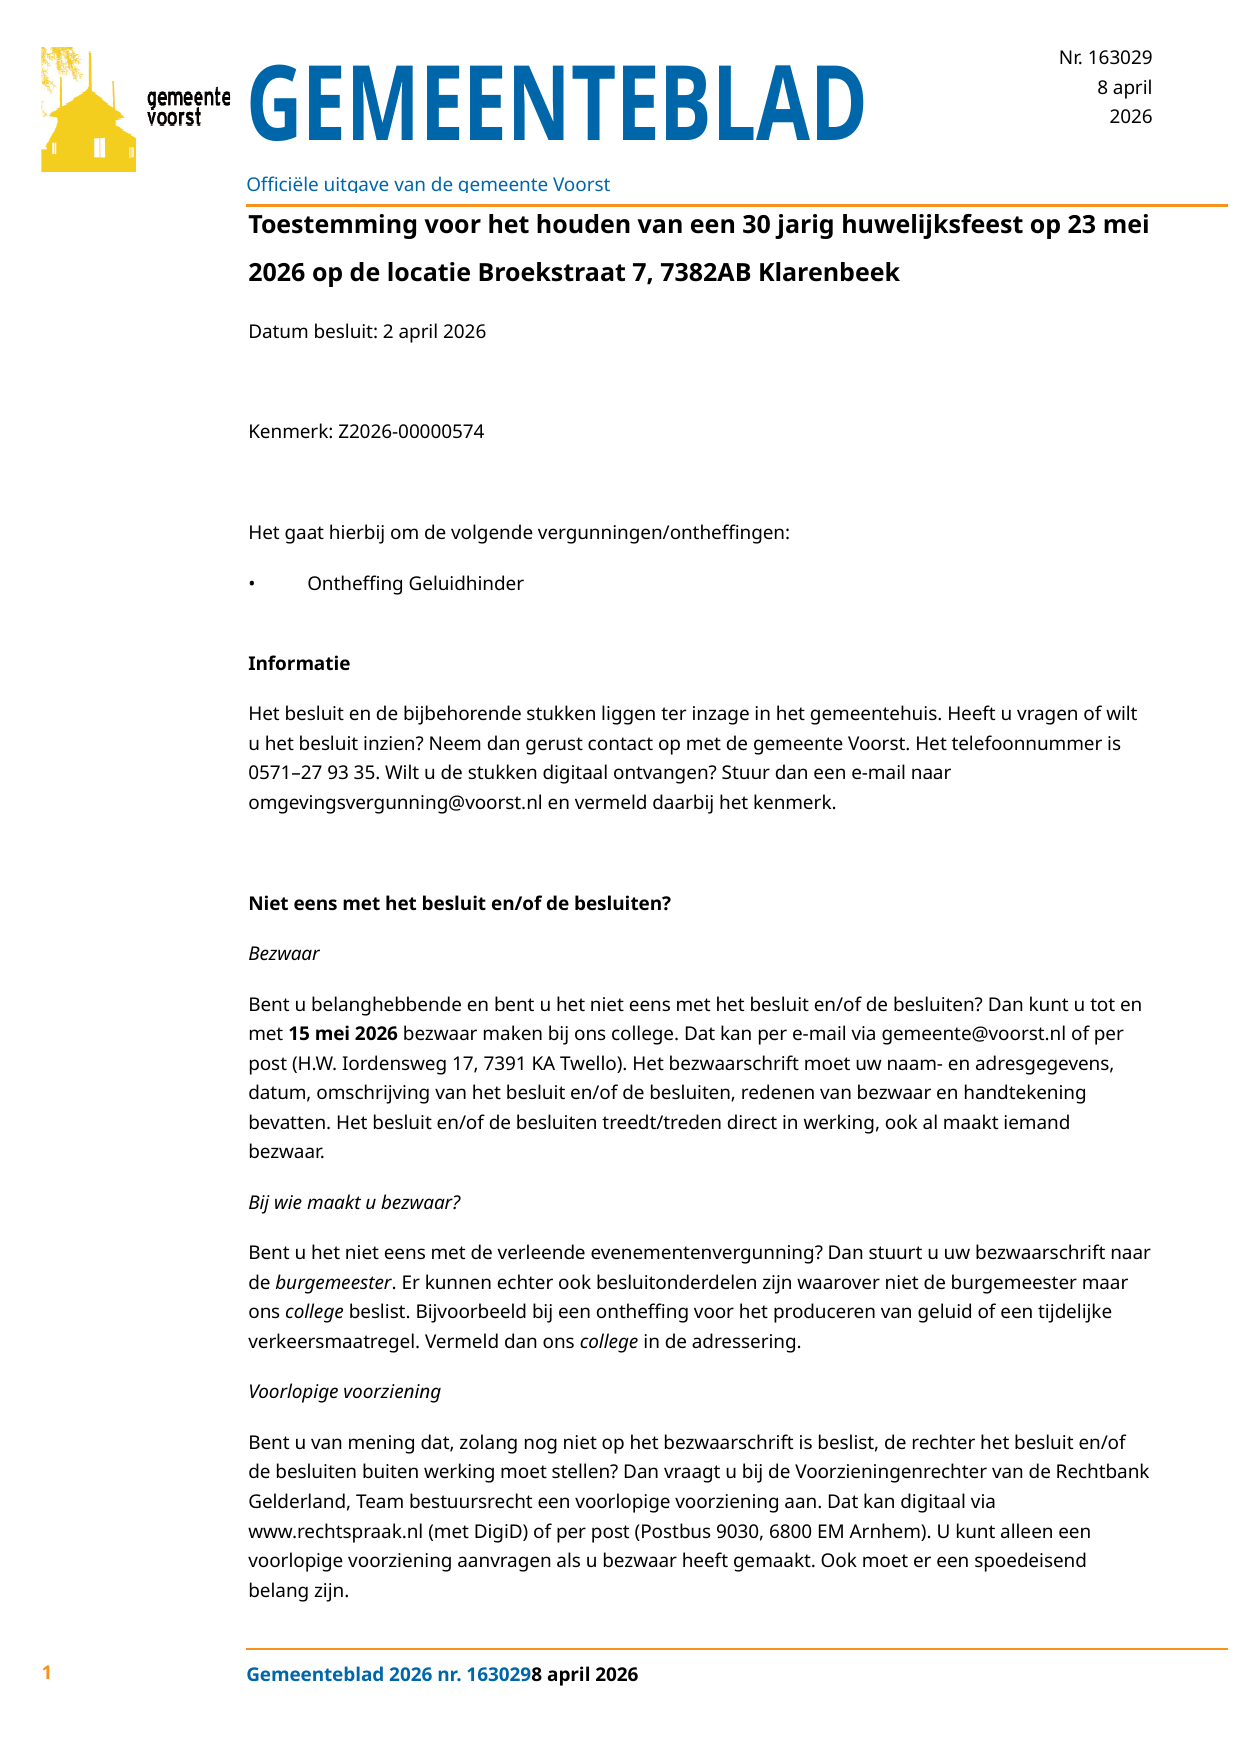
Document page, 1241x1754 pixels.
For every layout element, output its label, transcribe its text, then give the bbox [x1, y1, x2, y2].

text Niet eens met het besluit en/of de besluiten? [248, 890, 1152, 916]
list Ontheffing Geluidhinder [248, 570, 1152, 596]
text Informatie [248, 650, 1152, 676]
text Voorlopige voorziening [248, 1379, 1152, 1404]
text Bij wie maakt u bezwaar? [248, 1189, 1152, 1215]
text Datum besluit: 2 april 2026 [248, 318, 1152, 344]
text Bezwaar [248, 940, 1152, 966]
text Het besluit en de bijbehorende stukken liggen ter inzage in het gemeentehuis. Heeft u vragen of wilt u het besluit inzien? Neem dan gerust contact op met de gemeente Voorst. Het telefoonnummer is 0571–27 93 35. Wilt u de stukken digitaal ontvangen? Stuur dan een e-mail naar omgevingsvergunning@voorst.nl en vermeld daarbij het kenmerk. [248, 700, 1152, 815]
text Bent u van mening dat, zolang nog niet op het bezwaarschrift is beslist, de rechter het besluit en/of de besluiten buiten werking moet stellen? Dan vraagt u bij de Voorzieningenrechter van de Rechtbank Gelderland, Team bestuursrecht een voorlopige voorziening aan. Dat kan digitaal via www.rechtspraak.nl (met DigiD) of per post (Postbus 9030, 6800 EM Arnhem). U kunt alleen een voorlopige voorziening aanvragen als u bezwaar heeft gemaakt. Ook moet er een spoedeisend belang zijn. [248, 1429, 1152, 1603]
text Toestemming voor het houden van een 30 jarig huwelijksfeest op 23 mei 2026 op de locatie Broekstraat 7, 7382AB Klarenbeek [248, 207, 1152, 288]
text Het gaat hierbij om de volgende vergunningen/ontheffingen: [248, 519, 1152, 545]
text Bent u belanghebbende en bent u het niet eens met het besluit en/of de besluiten? Dan kunt u tot en met 15 mei 2026 bezwaar maken bij ons college. Dat kan per e-mail via gemeente@voorst.nl of per post (H.W. Iordensweg 17, 7391 KA Twello). Het bezwaarschrift moet uw naam- en adresgegevens, datum, omschrijving van het besluit en/of de besluiten, redenen van bezwaar en handtekening bevatten. Het besluit en/of de besluiten treedt/treden direct in werking, ook al maakt iemand bezwaar. [248, 991, 1152, 1164]
picture [41, 47, 231, 172]
text Bent u het niet eens met de verleende evenementenvergunning? Dan stuurt u uw bezwaarschrift naar de burgemeester. Er kunnen echter ook besluitonderdelen zijn waarover niet de burgemeester maar ons college beslist. Bijvoorbeeld bij een ontheffing voor het produceren van geluid of een tijdelijke verkeersmaatregel. Vermeld dan ons college in de adressering. [248, 1239, 1152, 1354]
text Kenmerk: Z2026-00000574 [248, 419, 1152, 444]
